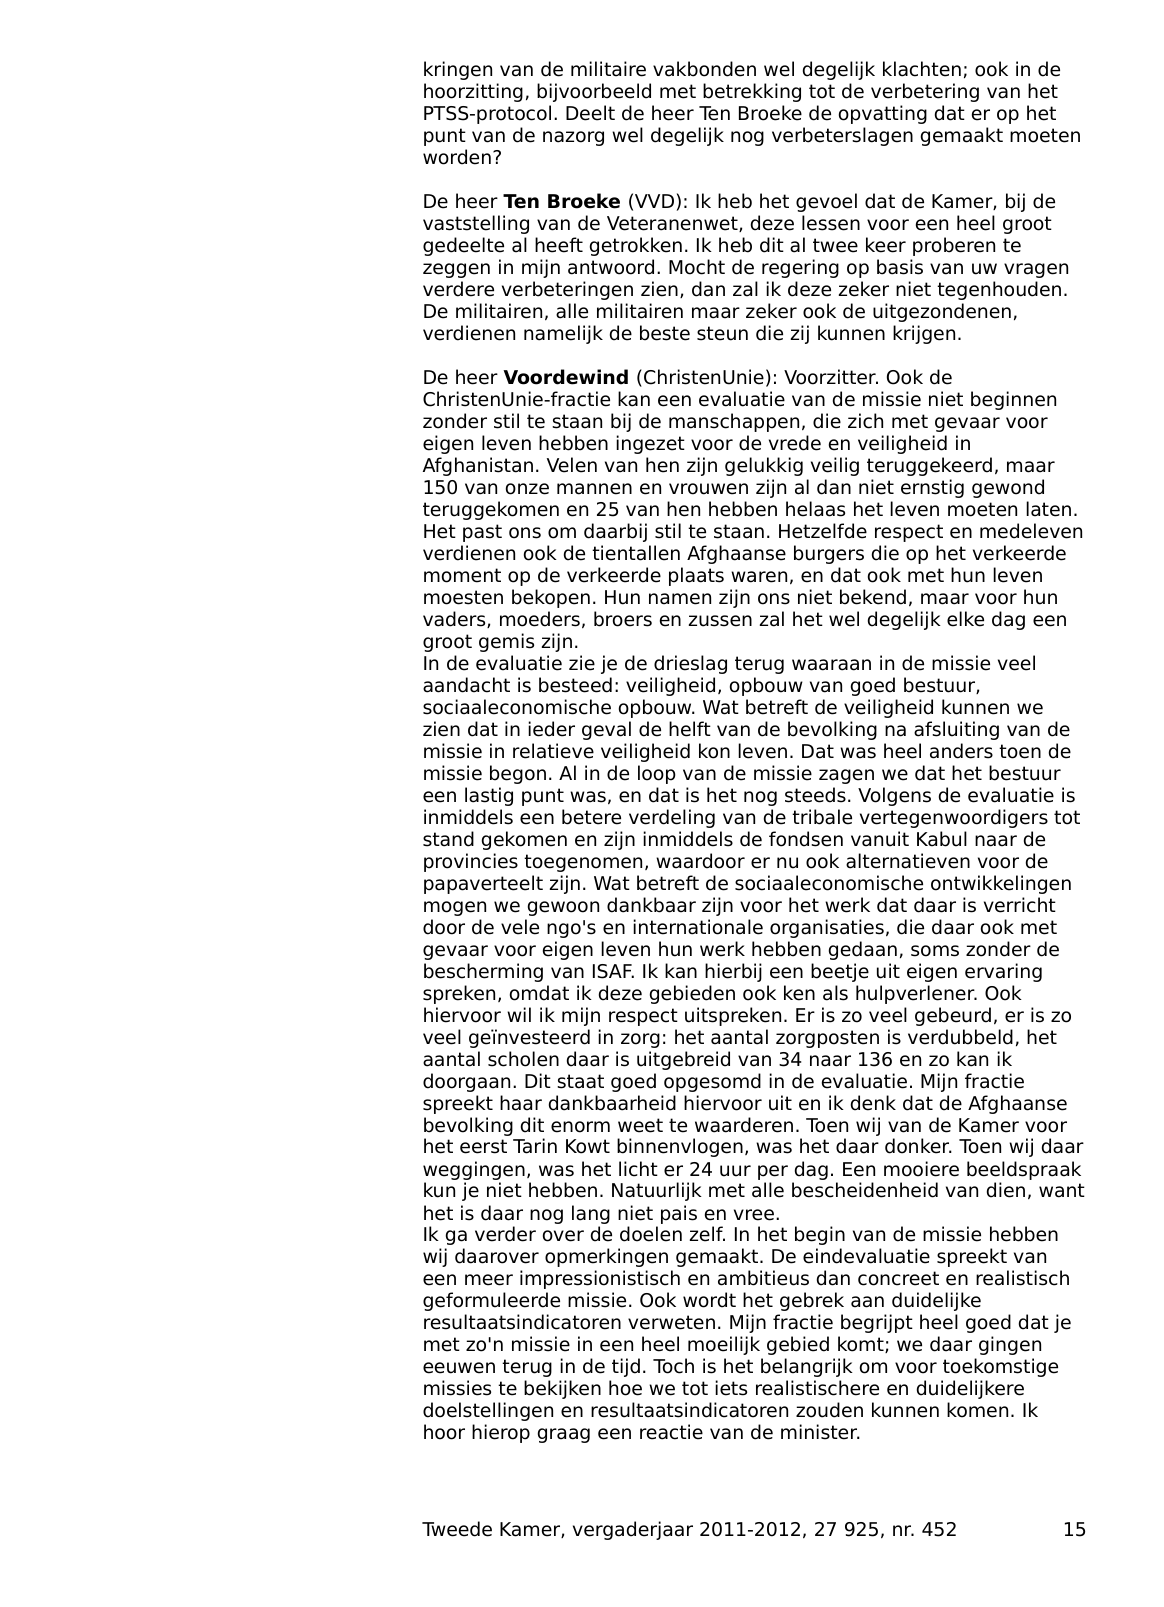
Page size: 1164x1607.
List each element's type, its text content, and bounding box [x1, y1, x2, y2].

text kringen van de militaire vakbonden wel degelijk klachten; ook in de hoorzitting, bijvoorbeeld met betrekking tot de verbetering van het PTSS-protocol. Deelt de heer Ten Broeke de opvatting dat er op het punt van de nazorg wel degelijk nog verbeterslagen gemaakt moeten worden? [422, 59, 1087, 169]
text De heer Voordewind (ChristenUnie): Voorzitter. Ook de ChristenUnie-fractie kan een evaluatie van de missie niet beginnen zonder stil te staan bij de manschappen, die zich met gevaar voor eigen leven hebben ingezet voor de vrede en veiligheid in Afghanistan. Velen van hen zijn gelukkig veilig teruggekeerd, maar 150 van onze mannen en vrouwen zijn al dan niet ernstig gewond teruggekomen en 25 van hen hebben helaas het leven moeten laten. Het past ons om daarbij stil te staan. Hetzelfde respect en medeleven verdienen ook de tientallen Afghaanse burgers die op het verkeerde moment op de verkeerde plaats waren, en dat ook met hun leven moesten bekopen. Hun namen zijn ons niet bekend, maar voor hun vaders, moeders, broers en zussen zal het wel degelijk elke dag een groot gemis zijn. [422, 367, 1087, 653]
text De heer Ten Broeke (VVD): Ik heb het gevoel dat de Kamer, bij de vaststelling van de Veteranenwet, deze lessen voor een heel groot gedeelte al heeft getrokken. Ik heb dit al twee keer proberen te zeggen in mijn antwoord. Mocht de regering op basis van uw vragen verdere verbeteringen zien, dan zal ik deze zeker niet tegenhouden. De militairen, alle militairen maar zeker ook de uitgezondenen, verdienen namelijk de beste steun die zij kunnen krijgen. [422, 191, 1087, 345]
text In de evaluatie zie je de drieslag terug waaraan in de missie veel aandacht is besteed: veiligheid, opbouw van goed bestuur, sociaaleconomische opbouw. Wat betreft de veiligheid kunnen we zien dat in ieder geval de helft van de bevolking na afsluiting van de missie in relatieve veiligheid kon leven. Dat was heel anders toen de missie begon. Al in de loop van de missie zagen we dat het bestuur een lastig punt was, en dat is het nog steeds. Volgens de evaluatie is inmiddels een betere verdeling van de tribale vertegenwoordigers tot stand gekomen en zijn inmiddels de fondsen vanuit Kabul naar de provincies toegenomen, waardoor er nu ook alternatieven voor de papaverteelt zijn. Wat betreft de sociaaleconomische ontwikkelingen mogen we gewoon dankbaar zijn voor het werk dat daar is verricht door de vele ngo's en internationale organisaties, die daar ook met gevaar voor eigen leven hun werk hebben gedaan, soms zonder de bescherming van ISAF. Ik kan hierbij een beetje uit eigen ervaring spreken, omdat ik deze gebieden ook ken als hulpverlener. Ook hiervoor wil ik mijn respect uitspreken. Er is zo veel gebeurd, er is zo veel geïnvesteerd in zorg: het aantal zorgposten is verdubbeld, het aantal scholen daar is uitgebreid van 34 naar 136 en zo kan ik doorgaan. Dit staat goed opgesomd in de evaluatie. Mijn fractie spreekt haar dankbaarheid hiervoor uit en ik denk dat de Afghaanse bevolking dit enorm weet te waarderen. Toen wij van de Kamer voor het eerst Tarin Kowt binnenvlogen, was het daar donker. Toen wij daar weggingen, was het licht er 24 uur per dag. Een mooiere beeldspraak kun je niet hebben. Natuurlijk met alle bescheidenheid van dien, want het is daar nog lang niet pais en vree. [422, 653, 1087, 1224]
text Ik ga verder over de doelen zelf. In het begin van de missie hebben wij daarover opmerkingen gemaakt. De eindevaluatie spreekt van een meer impressionistisch en ambitieus dan concreet en realistisch geformuleerde missie. Ook wordt het gebrek aan duidelijke resultaatsindicatoren verweten. Mijn fractie begrijpt heel goed dat je met zo'n missie in een heel moeilijk gebied komt; we daar gingen eeuwen terug in de tijd. Toch is het belangrijk om voor toekomstige missies te bekijken hoe we tot iets realistischere en duidelijkere doelstellingen en resultaatsindicatoren zouden kunnen komen. Ik hoor hierop graag een reactie van de minister. [422, 1224, 1087, 1444]
